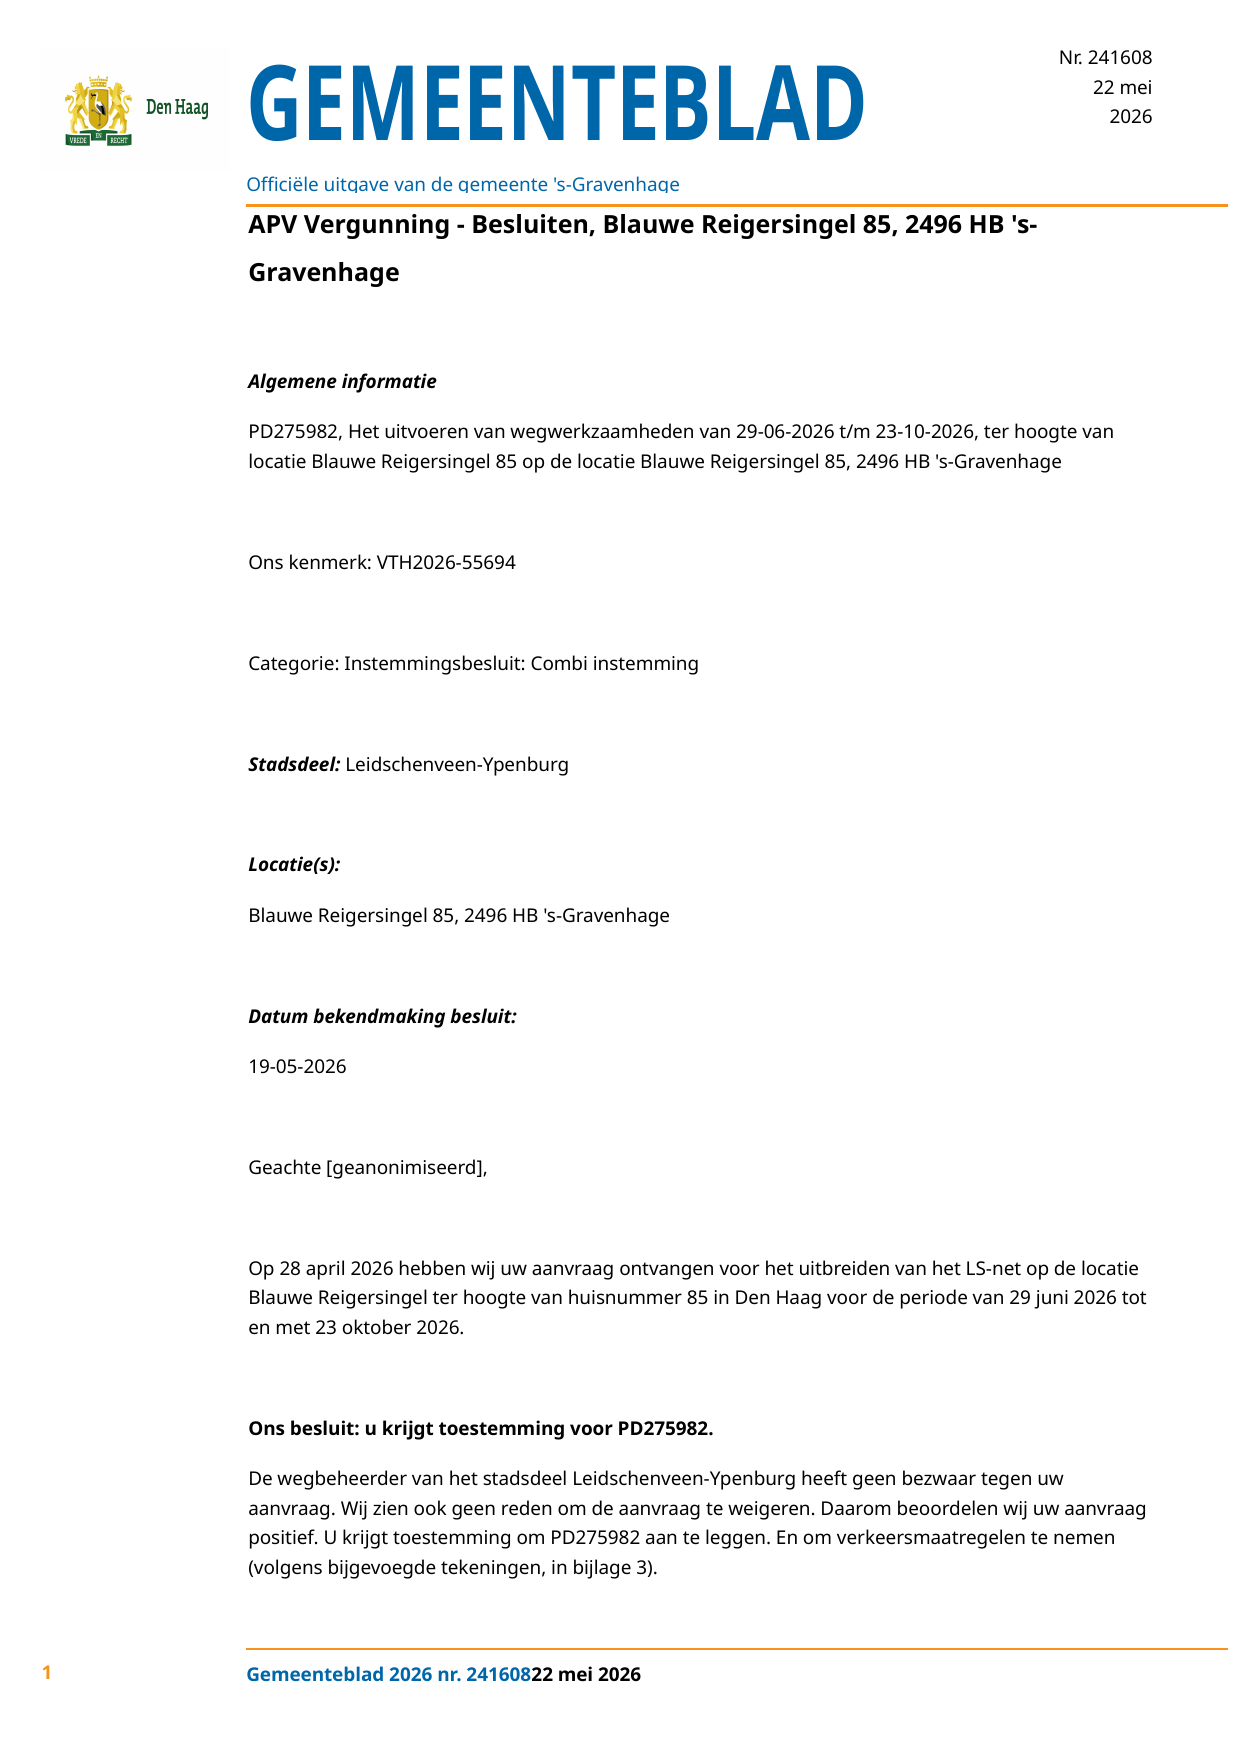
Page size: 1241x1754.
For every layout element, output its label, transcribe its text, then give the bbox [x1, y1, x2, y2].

text Op 28 april 2026 hebben wij uw aanvraag ontvangen voor het uitbreiden van het LS-net op de locatie Blauwe Reigersingel ter hoogte van huisnummer 85 in Den Haag voor de periode van 29 juni 2026 tot en met 23 oktober 2026. [248, 1255, 1152, 1340]
text Stadsdeel: Leidschenveen-Ypenburg [248, 751, 1152, 777]
text PD275982, Het uitvoeren van wegwerkzaamheden van 29-06-2026 t/m 23-10-2026, ter hoogte van locatie Blauwe Reigersingel 85 op de locatie Blauwe Reigersingel 85, 2496 HB 's-Gravenhage [248, 419, 1152, 474]
text Categorie: Instemmingsbesluit: Combi instemming [248, 650, 1152, 676]
text APV Vergunning - Besluiten, Blauwe Reigersingel 85, 2496 HB 's-Gravenhage [248, 207, 1152, 288]
text 19-05-2026 [248, 1053, 1152, 1079]
text Ons besluit: u krijgt toestemming voor PD275982. [248, 1415, 1152, 1441]
text Geachte [geanonimiseerd], [248, 1154, 1152, 1180]
text De wegbeheerder van het stadsdeel Leidschenveen-Ypenburg heeft geen bezwaar tegen uw aanvraag. Wij zien ook geen reden om de aanvraag te weigeren. Daarom beoordelen wij uw aanvraag positief. U krijgt toestemming om PD275982 aan te leggen. En om verkeersmaatregelen te nemen (volgens bijgevoegde tekeningen, in bijlage 3). [248, 1465, 1152, 1580]
text Datum bekendmaking besluit: [248, 1003, 1152, 1029]
picture [41, 47, 231, 172]
text Ons kenmerk: VTH2026-55694 [248, 549, 1152, 575]
text Algemene informatie [248, 368, 1152, 394]
text Blauwe Reigersingel 85, 2496 HB 's-Gravenhage [248, 902, 1152, 928]
text Locatie(s): [248, 852, 1152, 877]
